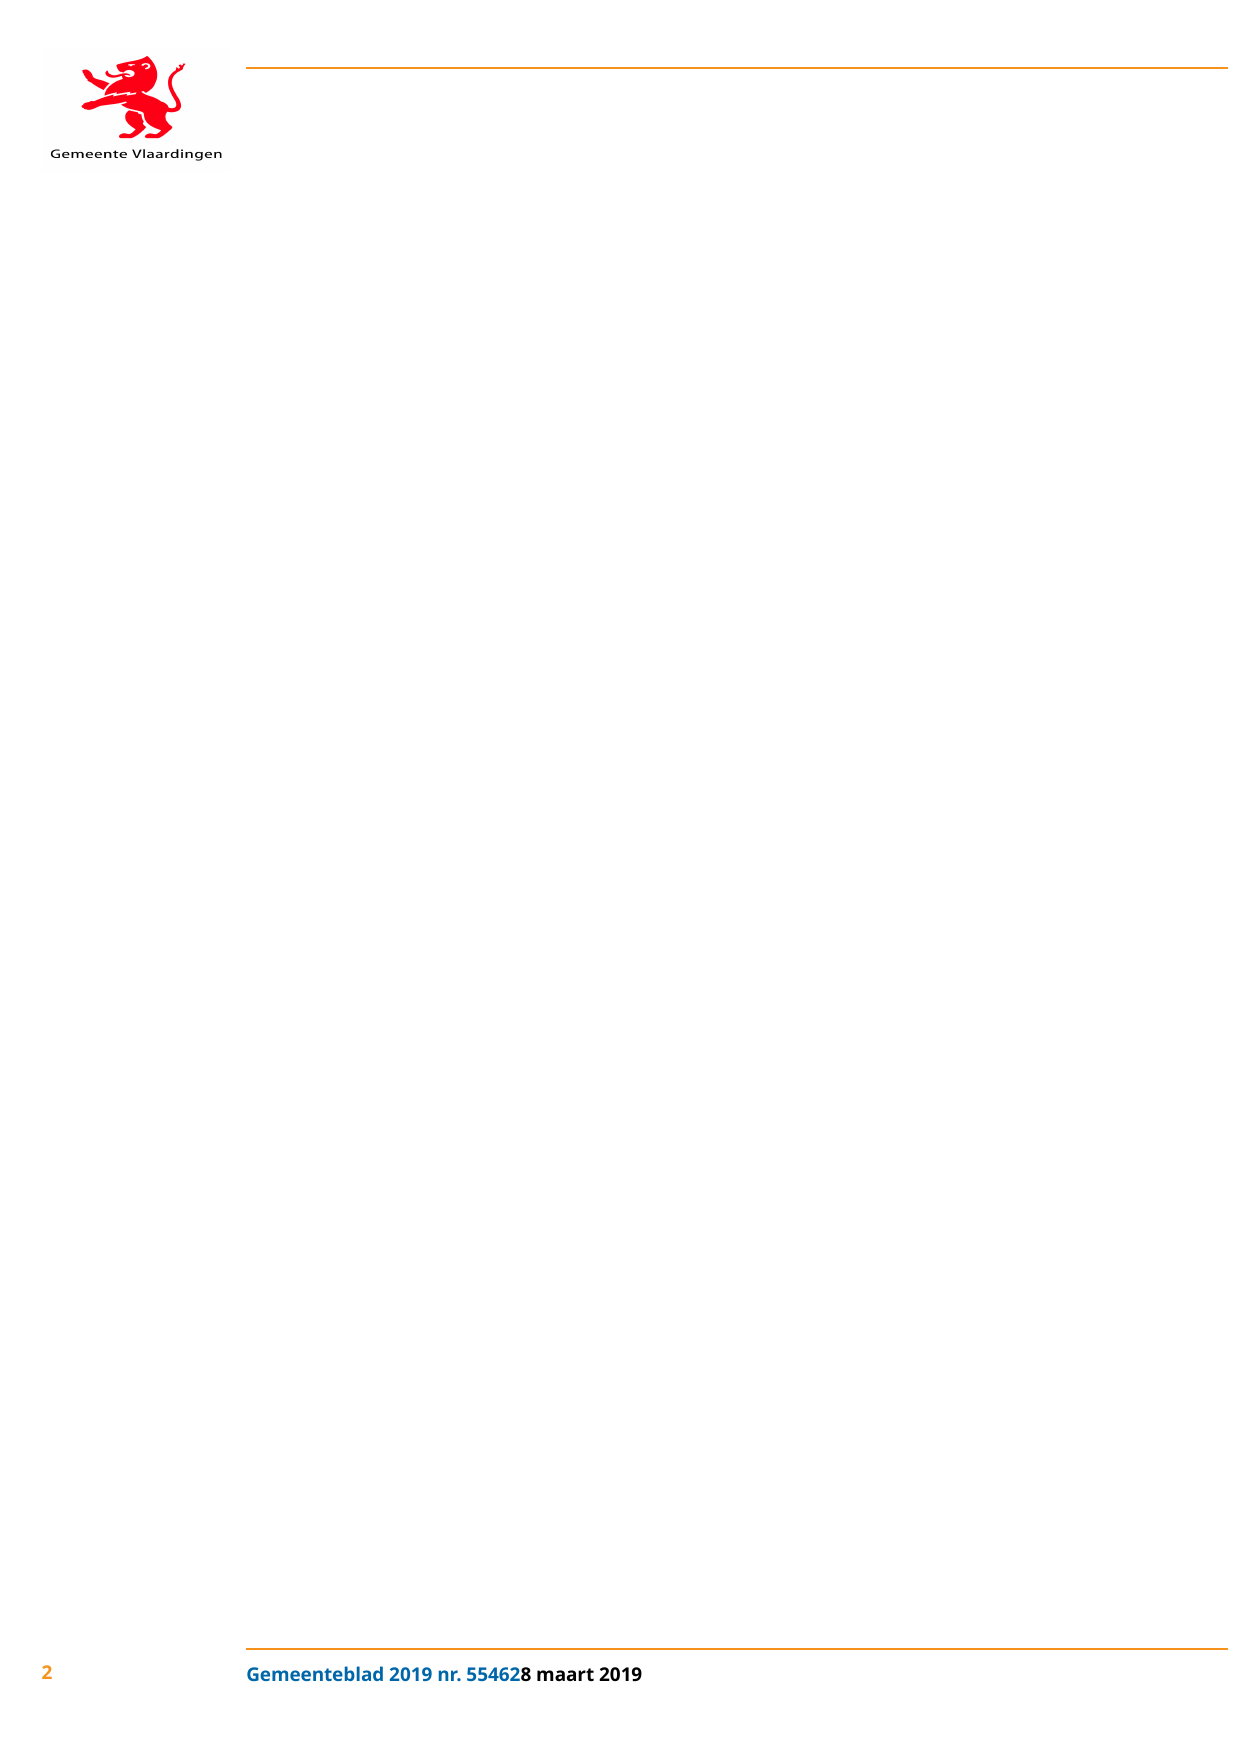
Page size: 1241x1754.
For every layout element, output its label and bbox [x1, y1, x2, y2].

picture [41, 47, 231, 172]
